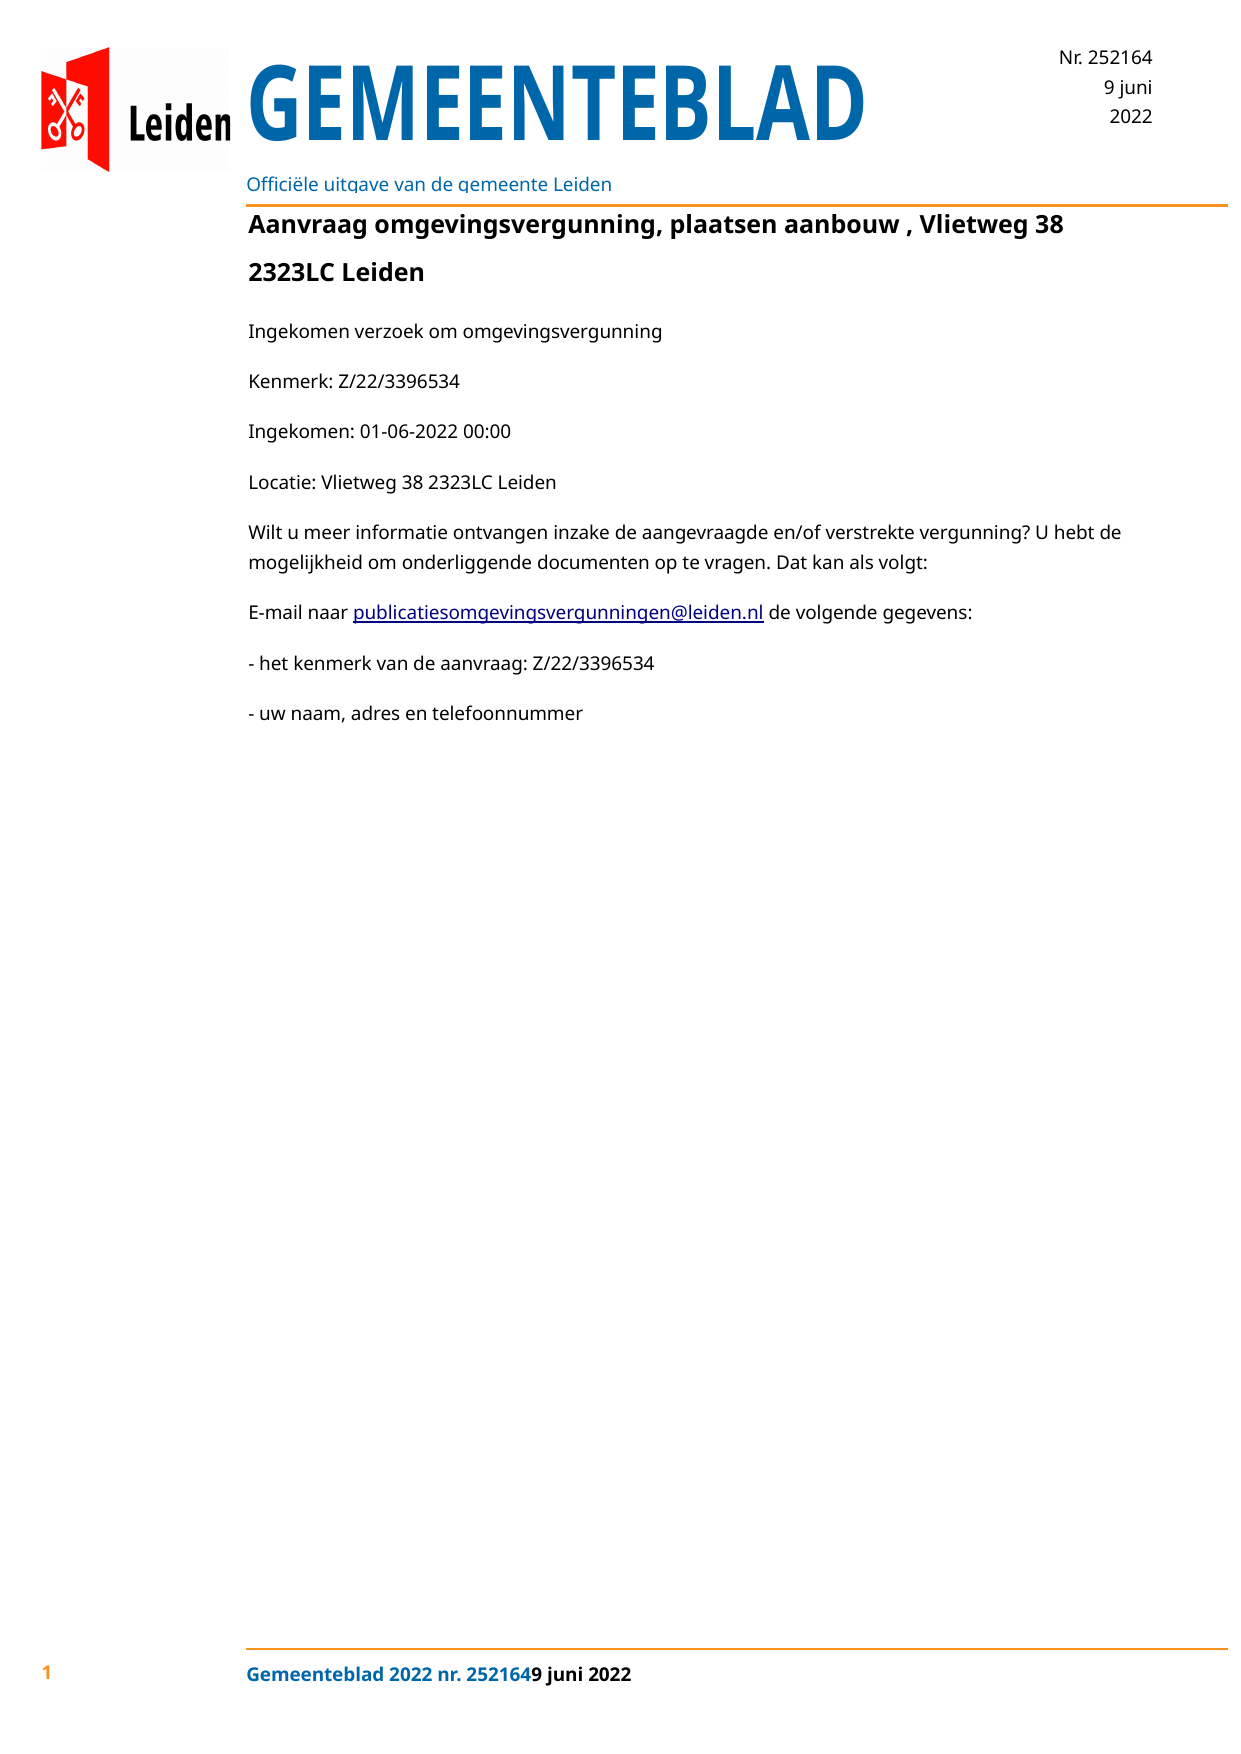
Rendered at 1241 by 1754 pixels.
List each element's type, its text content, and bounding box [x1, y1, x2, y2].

picture [41, 47, 231, 172]
text Kenmerk: Z/22/3396534 [248, 368, 1152, 394]
text - het kenmerk van de aanvraag: Z/22/3396534 [248, 650, 1152, 676]
text Locatie: Vlietweg 38 2323LC Leiden [248, 469, 1152, 495]
text Wilt u meer informatie ontvangen inzake de aangevraagde en/of verstrekte vergunning? U hebt de mogelijkheid om onderliggende documenten op te vragen. Dat kan als volgt: [248, 519, 1152, 575]
text Ingekomen: 01-06-2022 00:00 [248, 419, 1152, 444]
text Ingekomen verzoek om omgevingsvergunning [248, 318, 1152, 344]
text Aanvraag omgevingsvergunning, plaatsen aanbouw , Vlietweg 38 2323LC Leiden [248, 207, 1152, 288]
text E-mail naar publicatiesomgevingsvergunningen@leiden.nl de volgende gegevens: [248, 599, 1152, 625]
text - uw naam, adres en telefoonnummer [248, 700, 1152, 726]
